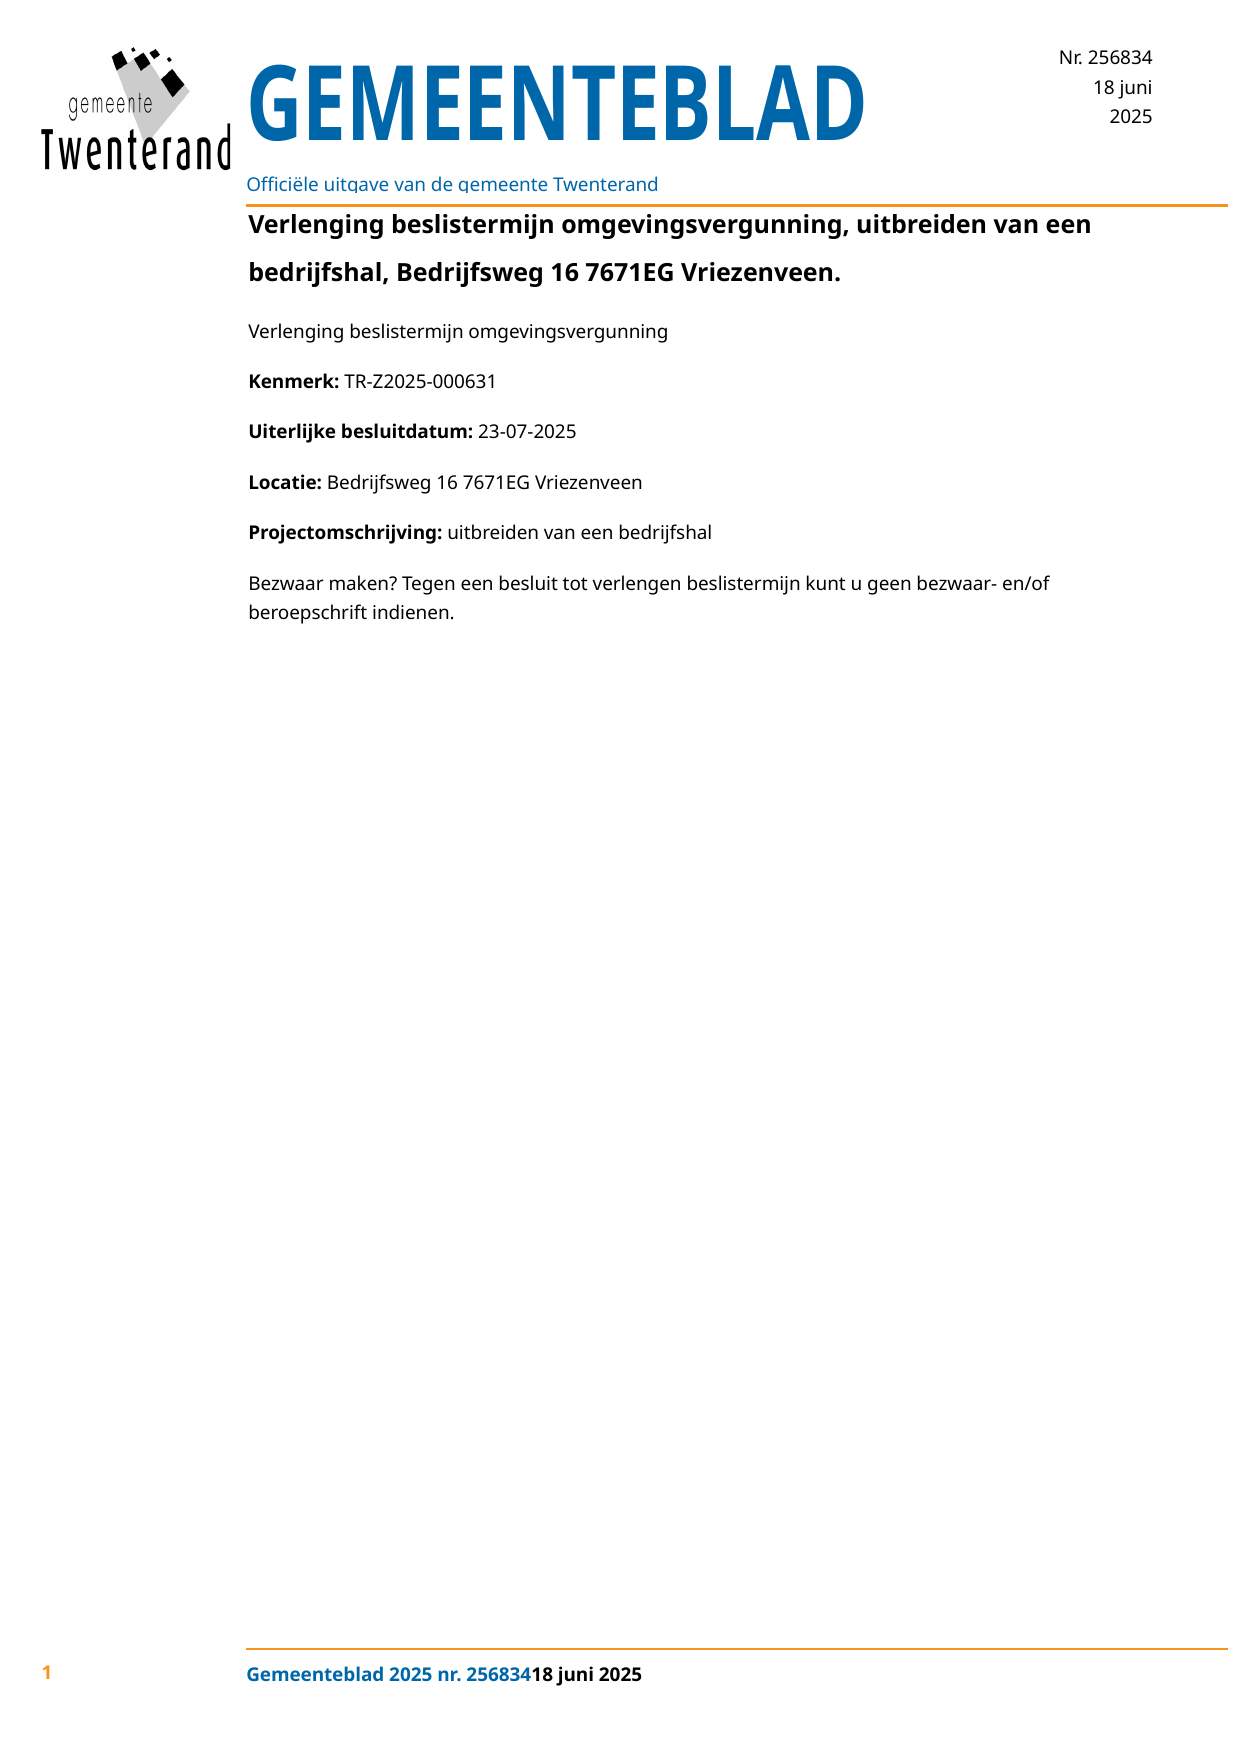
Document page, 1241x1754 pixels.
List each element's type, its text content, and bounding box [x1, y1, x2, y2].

text Verlenging beslistermijn omgevingsvergunning [248, 318, 1152, 344]
text Locatie: Bedrijfsweg 16 7671EG Vriezenveen [248, 469, 1152, 495]
text Bezwaar maken? Tegen een besluit tot verlengen beslistermijn kunt u geen bezwaar- en/of beroepschrift indienen. [248, 570, 1152, 625]
picture [41, 47, 231, 172]
text Verlenging beslistermijn omgevingsvergunning, uitbreiden van een bedrijfshal, Bedrijfsweg 16 7671EG Vriezenveen. [248, 207, 1152, 288]
text Kenmerk: TR-Z2025-000631 [248, 368, 1152, 394]
text Projectomschrijving: uitbreiden van een bedrijfshal [248, 519, 1152, 545]
text Uiterlijke besluitdatum: 23-07-2025 [248, 419, 1152, 444]
